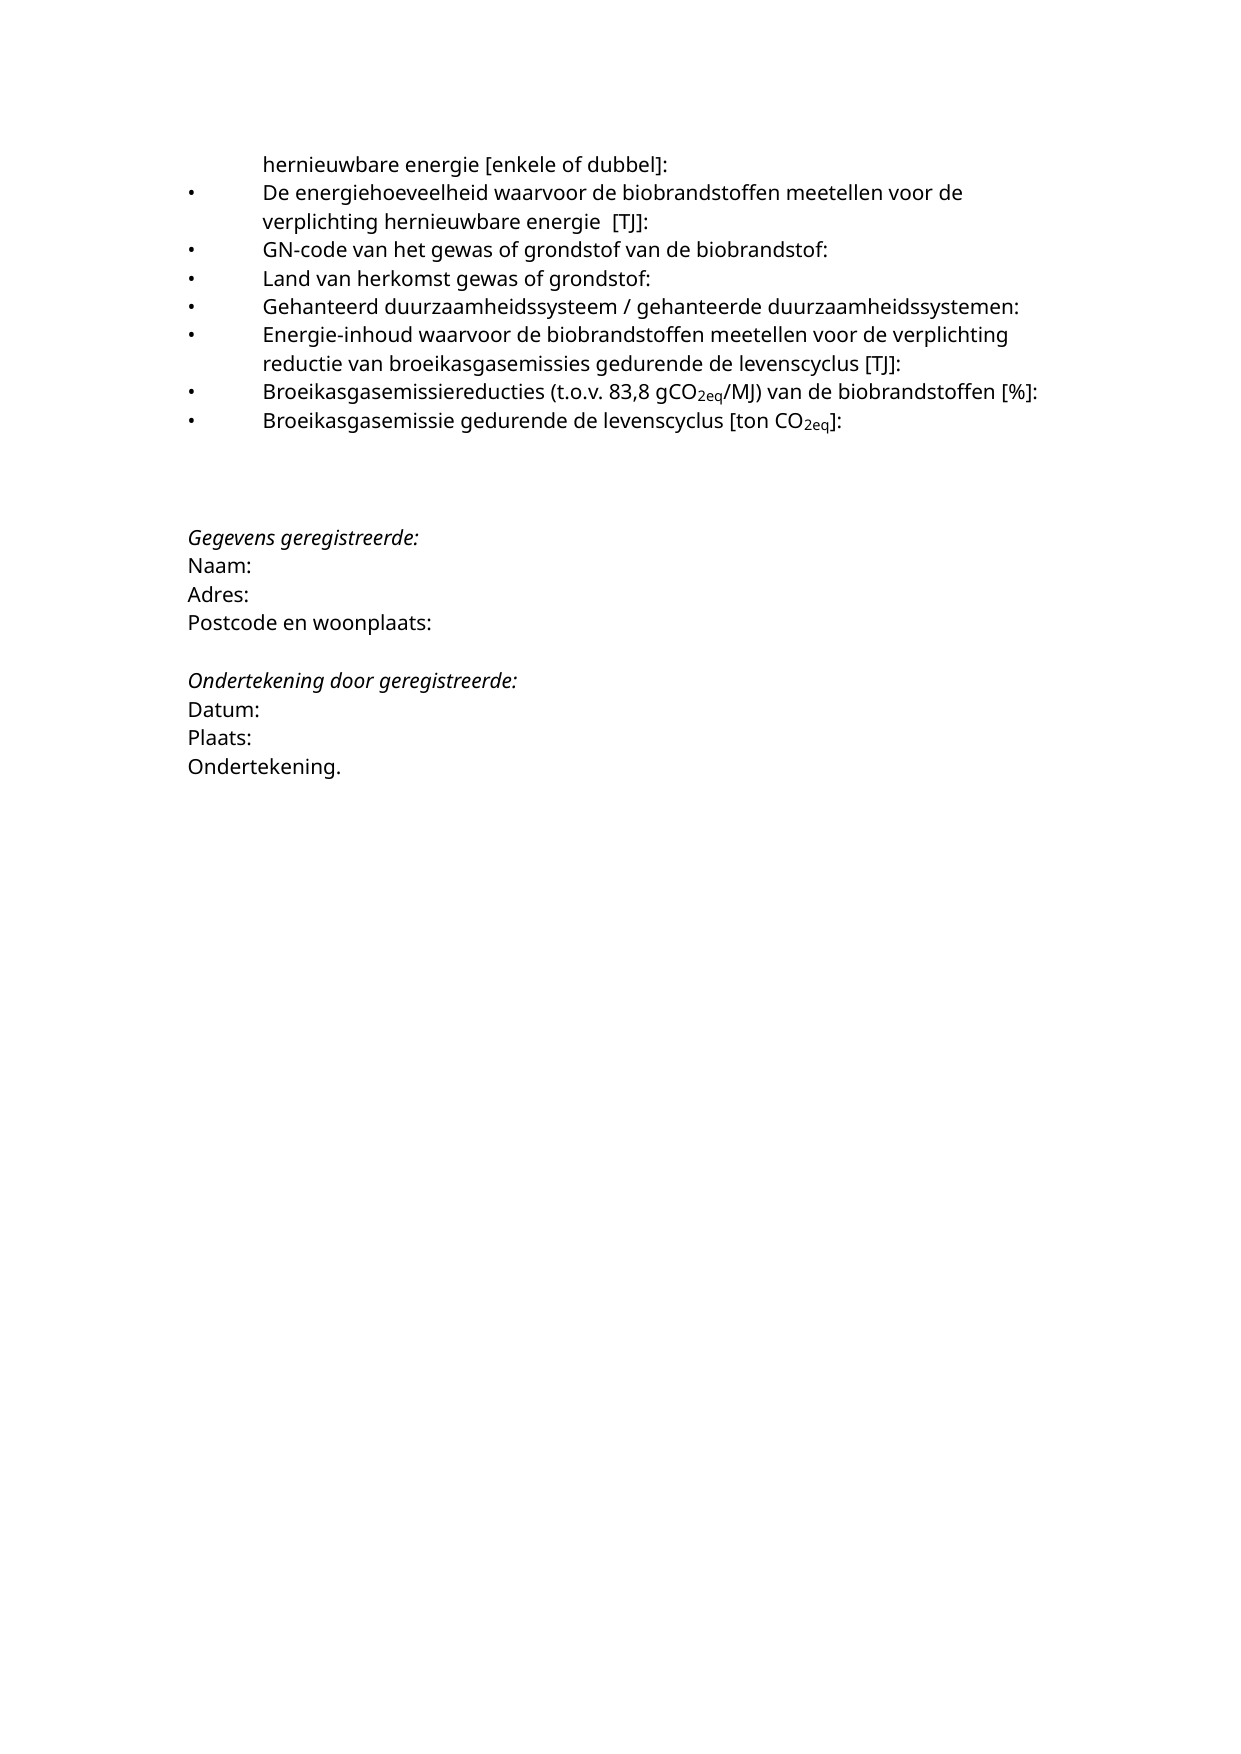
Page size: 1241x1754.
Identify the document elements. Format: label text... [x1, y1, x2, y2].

list Broeikasgasemissie gedurende de levenscyclus [ton CO2eq]: [187, 406, 1053, 434]
text Gegevens geregistreerde: [187, 523, 1053, 551]
list hernieuwbare energie [enkele of dubbel]: [187, 150, 1053, 178]
text Plaats: [187, 723, 1053, 752]
text Ondertekening. [187, 752, 1053, 780]
text Postcode en woonplaats: [187, 608, 1053, 637]
list GN-code van het gewas of grondstof van de biobrandstof: [187, 235, 1053, 264]
list Energie-inhoud waarvoor de biobrandstoffen meetellen voor de verplichting reductie van broeikasgasemissies gedurende de levenscyclus [TJ]: [187, 321, 1053, 377]
text Adres: [187, 580, 1053, 608]
text Ondertekening door geregistreerde: [187, 667, 1053, 695]
list Gehanteerd duurzaamheidssysteem / gehanteerde duurzaamheidssystemen: [187, 292, 1053, 321]
text Naam: [187, 551, 1053, 580]
list De energiehoeveelheid waarvoor de biobrandstoffen meetellen voor de verplichting hernieuwbare energie [TJ]: [187, 178, 1053, 235]
list Broeikasgasemissiereducties (t.o.v. 83,8 gCO2eq/MJ) van de biobrandstoffen [%]: [187, 377, 1053, 406]
list Land van herkomst gewas of grondstof: [187, 264, 1053, 292]
text Datum: [187, 695, 1053, 723]
